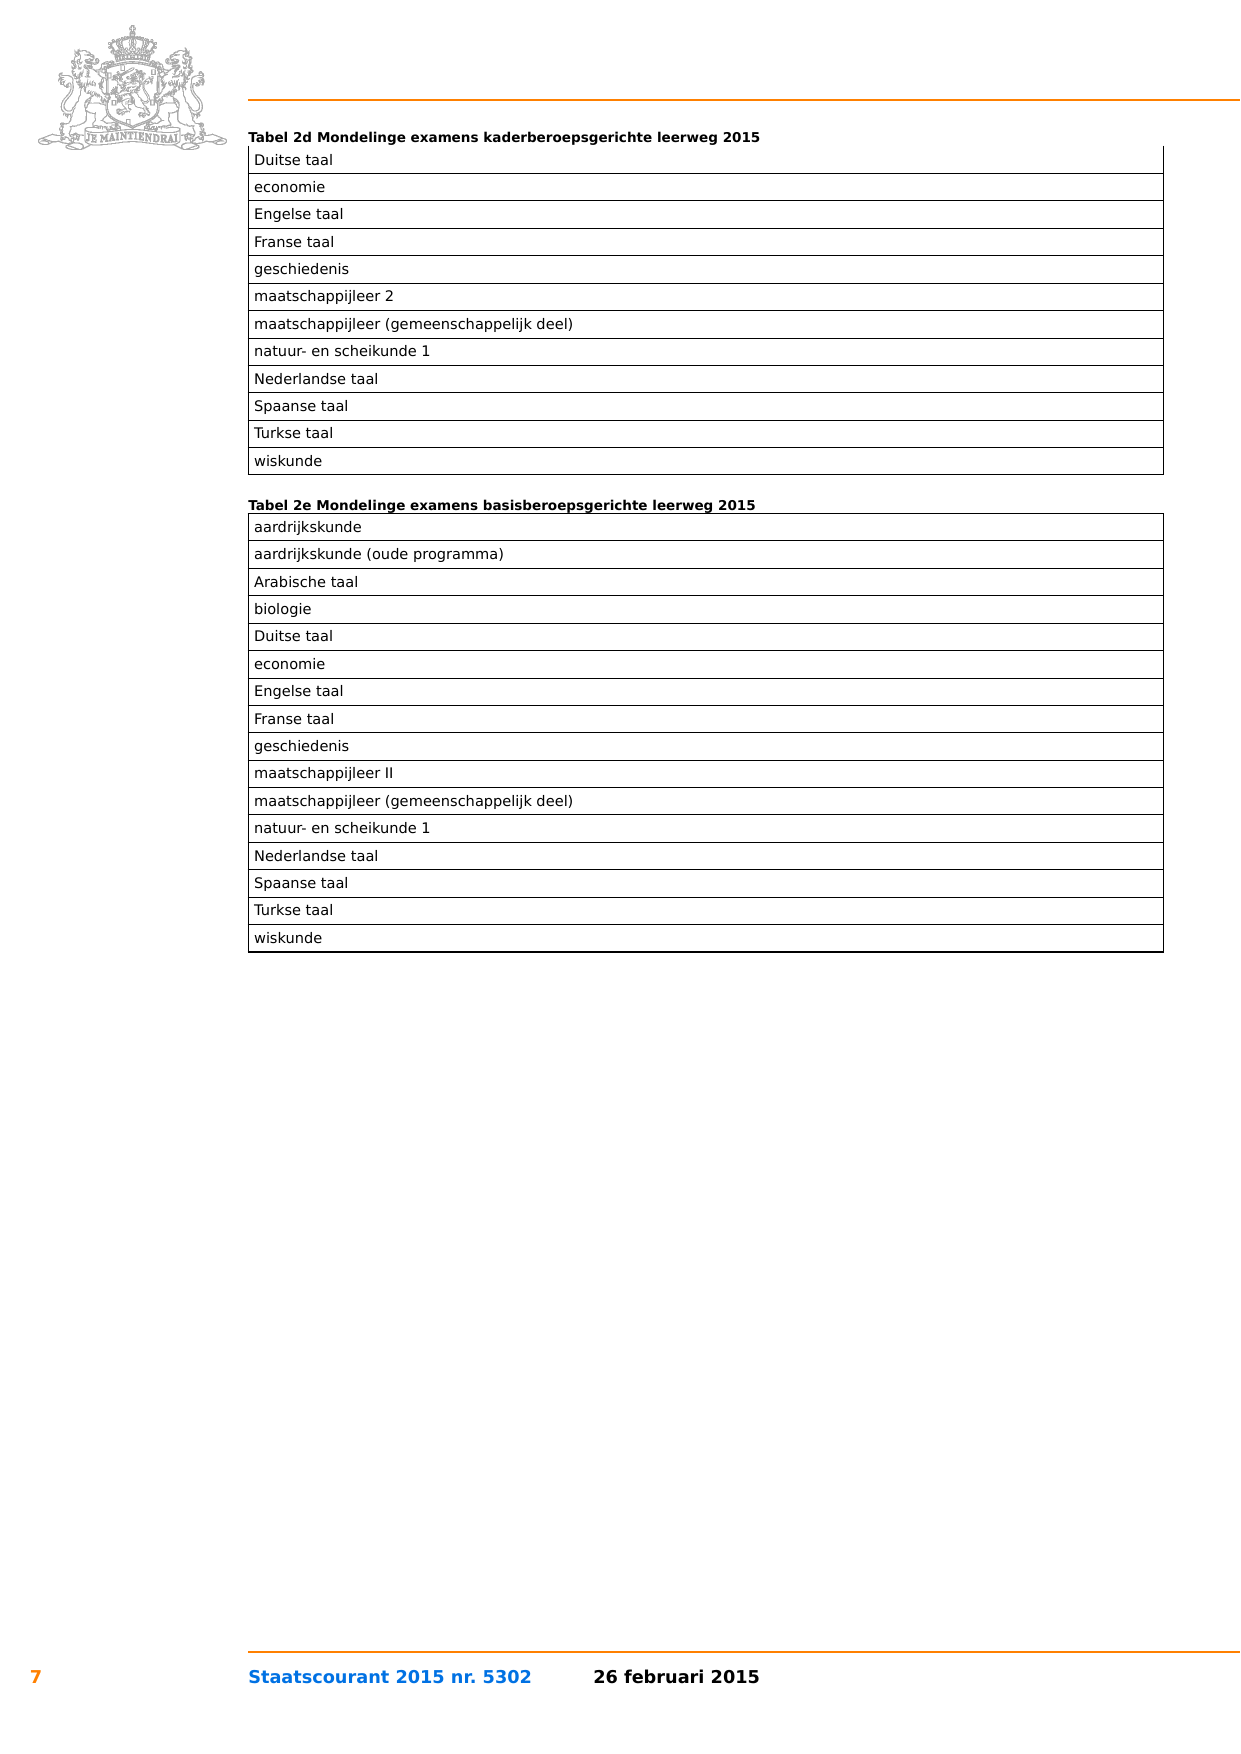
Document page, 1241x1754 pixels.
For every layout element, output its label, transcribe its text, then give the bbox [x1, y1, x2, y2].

table_header Tabel 2e Mondelinge examens basisberoepsgerichte leerweg 2015 [248, 497, 1163, 513]
table_cell geschiedenis [249, 733, 1163, 759]
table_cell Spaanse taal [249, 393, 1163, 419]
table_cell Arabische taal [249, 569, 1163, 595]
table_cell Nederlandse taal [249, 366, 1163, 392]
table_cell Duitse taal [249, 146, 1163, 173]
table_cell aardrijkskunde [249, 514, 1163, 540]
table_cell economie [249, 174, 1163, 200]
table_cell Franse taal [249, 229, 1163, 255]
table_cell maatschappijleer II [249, 761, 1163, 787]
table_cell Nederlandse taal [249, 843, 1163, 869]
table_cell Turkse taal [249, 421, 1163, 447]
table_cell Engelse taal [249, 201, 1163, 228]
table_cell Engelse taal [249, 679, 1163, 705]
table_cell maatschappijleer (gemeenschappelijk deel) [249, 311, 1163, 337]
table_cell Turkse taal [249, 898, 1163, 924]
table_cell Spaanse taal [249, 870, 1163, 897]
table_cell economie [249, 651, 1163, 677]
table_cell maatschappijleer 2 [249, 284, 1163, 310]
table_cell natuur- en scheikunde 1 [249, 815, 1163, 842]
table_cell wiskunde [249, 448, 1163, 474]
table_cell geschiedenis [249, 256, 1163, 283]
table_header Tabel 2d Mondelinge examens kaderberoepsgerichte leerweg 2015 [248, 130, 1163, 146]
table_cell biologie [249, 596, 1163, 623]
table_cell Duitse taal [249, 624, 1163, 650]
table_cell natuur- en scheikunde 1 [249, 339, 1163, 365]
table_cell maatschappijleer (gemeenschappelijk deel) [249, 788, 1163, 814]
table_cell Franse taal [249, 706, 1163, 732]
picture [38, 25, 227, 150]
table_cell aardrijkskunde (oude programma) [249, 541, 1163, 568]
table_cell wiskunde [249, 925, 1163, 951]
